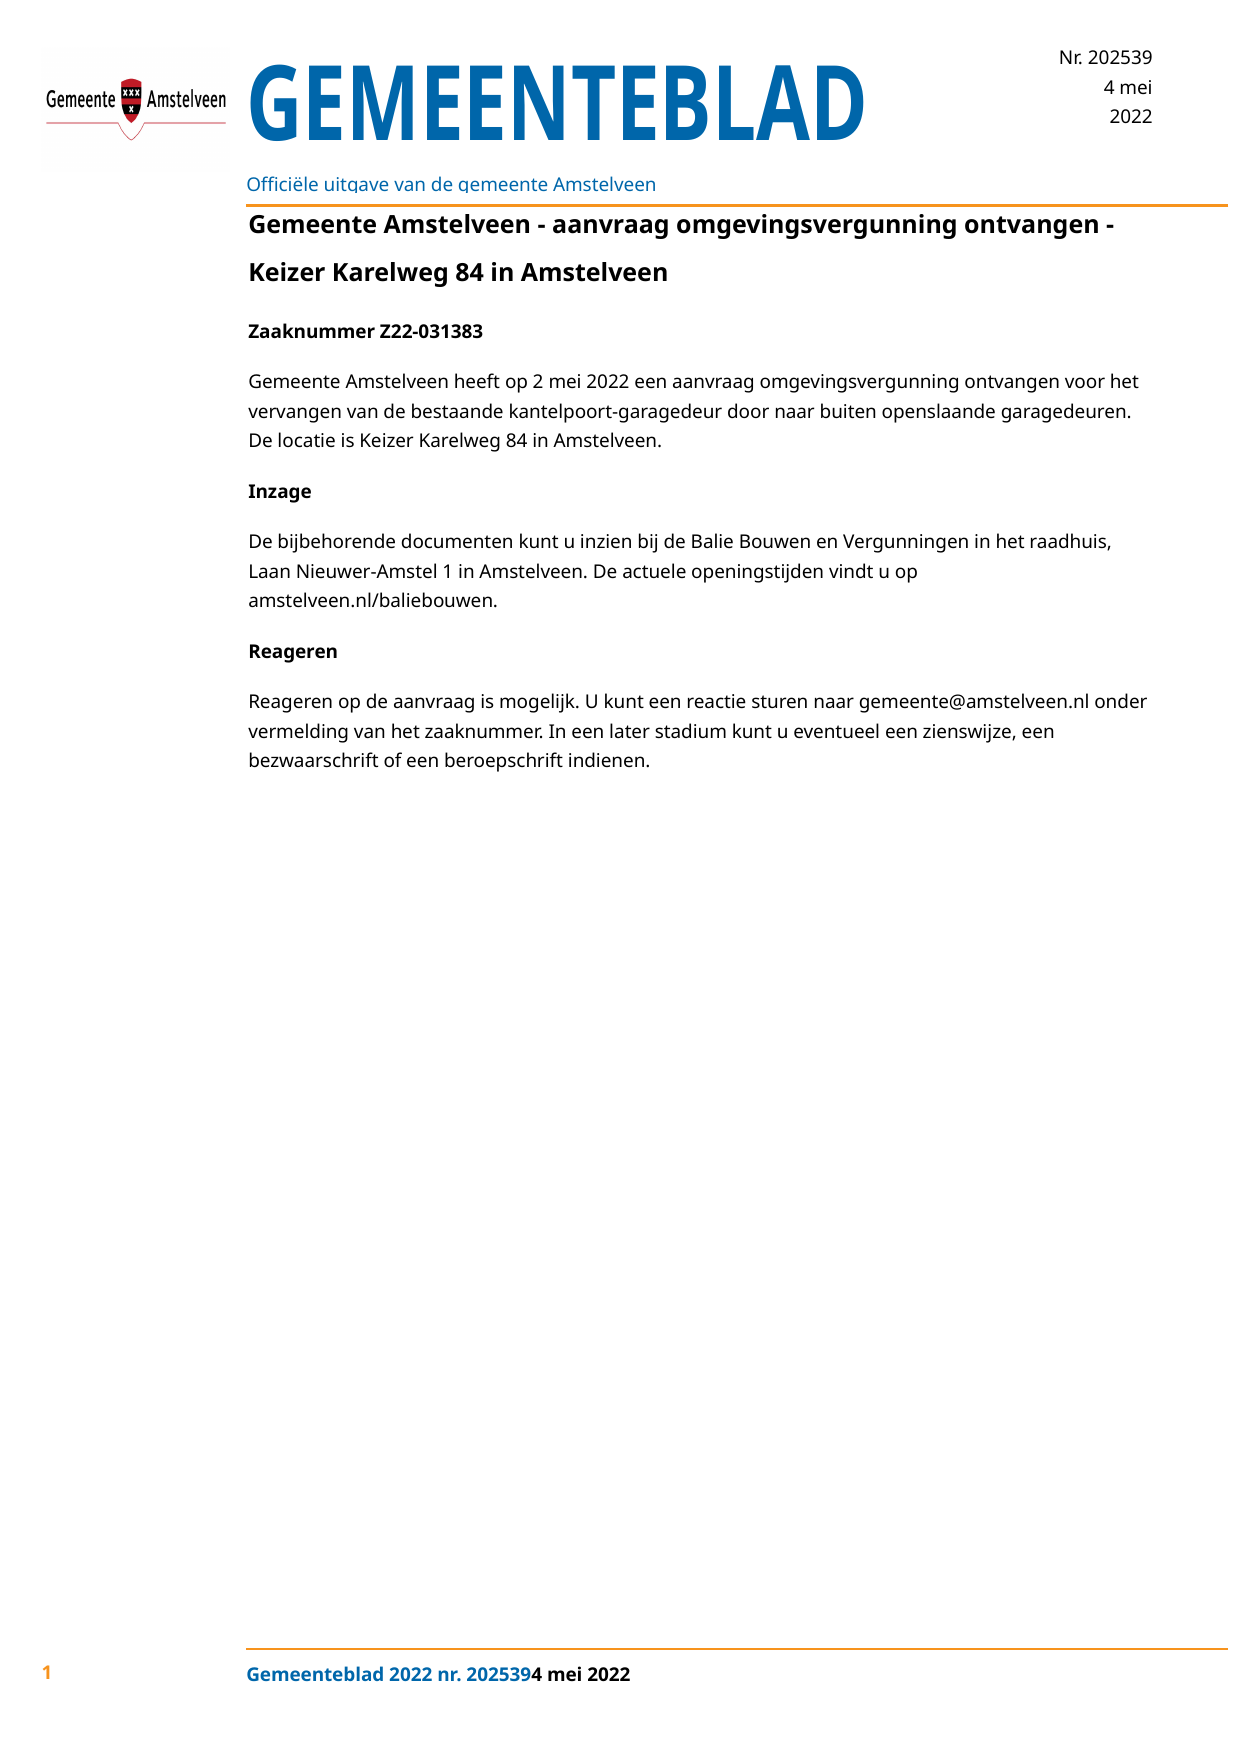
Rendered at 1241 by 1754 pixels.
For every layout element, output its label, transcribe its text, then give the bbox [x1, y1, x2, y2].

text Gemeente Amstelveen heeft op 2 mei 2022 een aanvraag omgevingsvergunning ontvangen voor het vervangen van de bestaande kantelpoort-garagedeur door naar buiten openslaande garagedeuren. De locatie is Keizer Karelweg 84 in Amstelveen. [248, 368, 1152, 453]
text Gemeente Amstelveen - aanvraag omgevingsvergunning ontvangen - Keizer Karelweg 84 in Amstelveen [248, 207, 1152, 288]
picture [41, 47, 231, 172]
text Inzage [248, 478, 1152, 504]
text Reageren [248, 638, 1152, 664]
text Zaaknummer Z22-031383 [248, 318, 1152, 344]
text Reageren op de aanvraag is mogelijk. U kunt een reactie sturen naar gemeente@amstelveen.nl onder vermelding van het zaaknummer. In een later stadium kunt u eventueel een zienswijze, een bezwaarschrift of een beroepschrift indienen. [248, 688, 1152, 773]
text De bijbehorende documenten kunt u inzien bij de Balie Bouwen en Vergunningen in het raadhuis, Laan Nieuwer-Amstel 1 in Amstelveen. De actuele openingstijden vindt u op amstelveen.nl/baliebouwen. [248, 528, 1152, 613]
